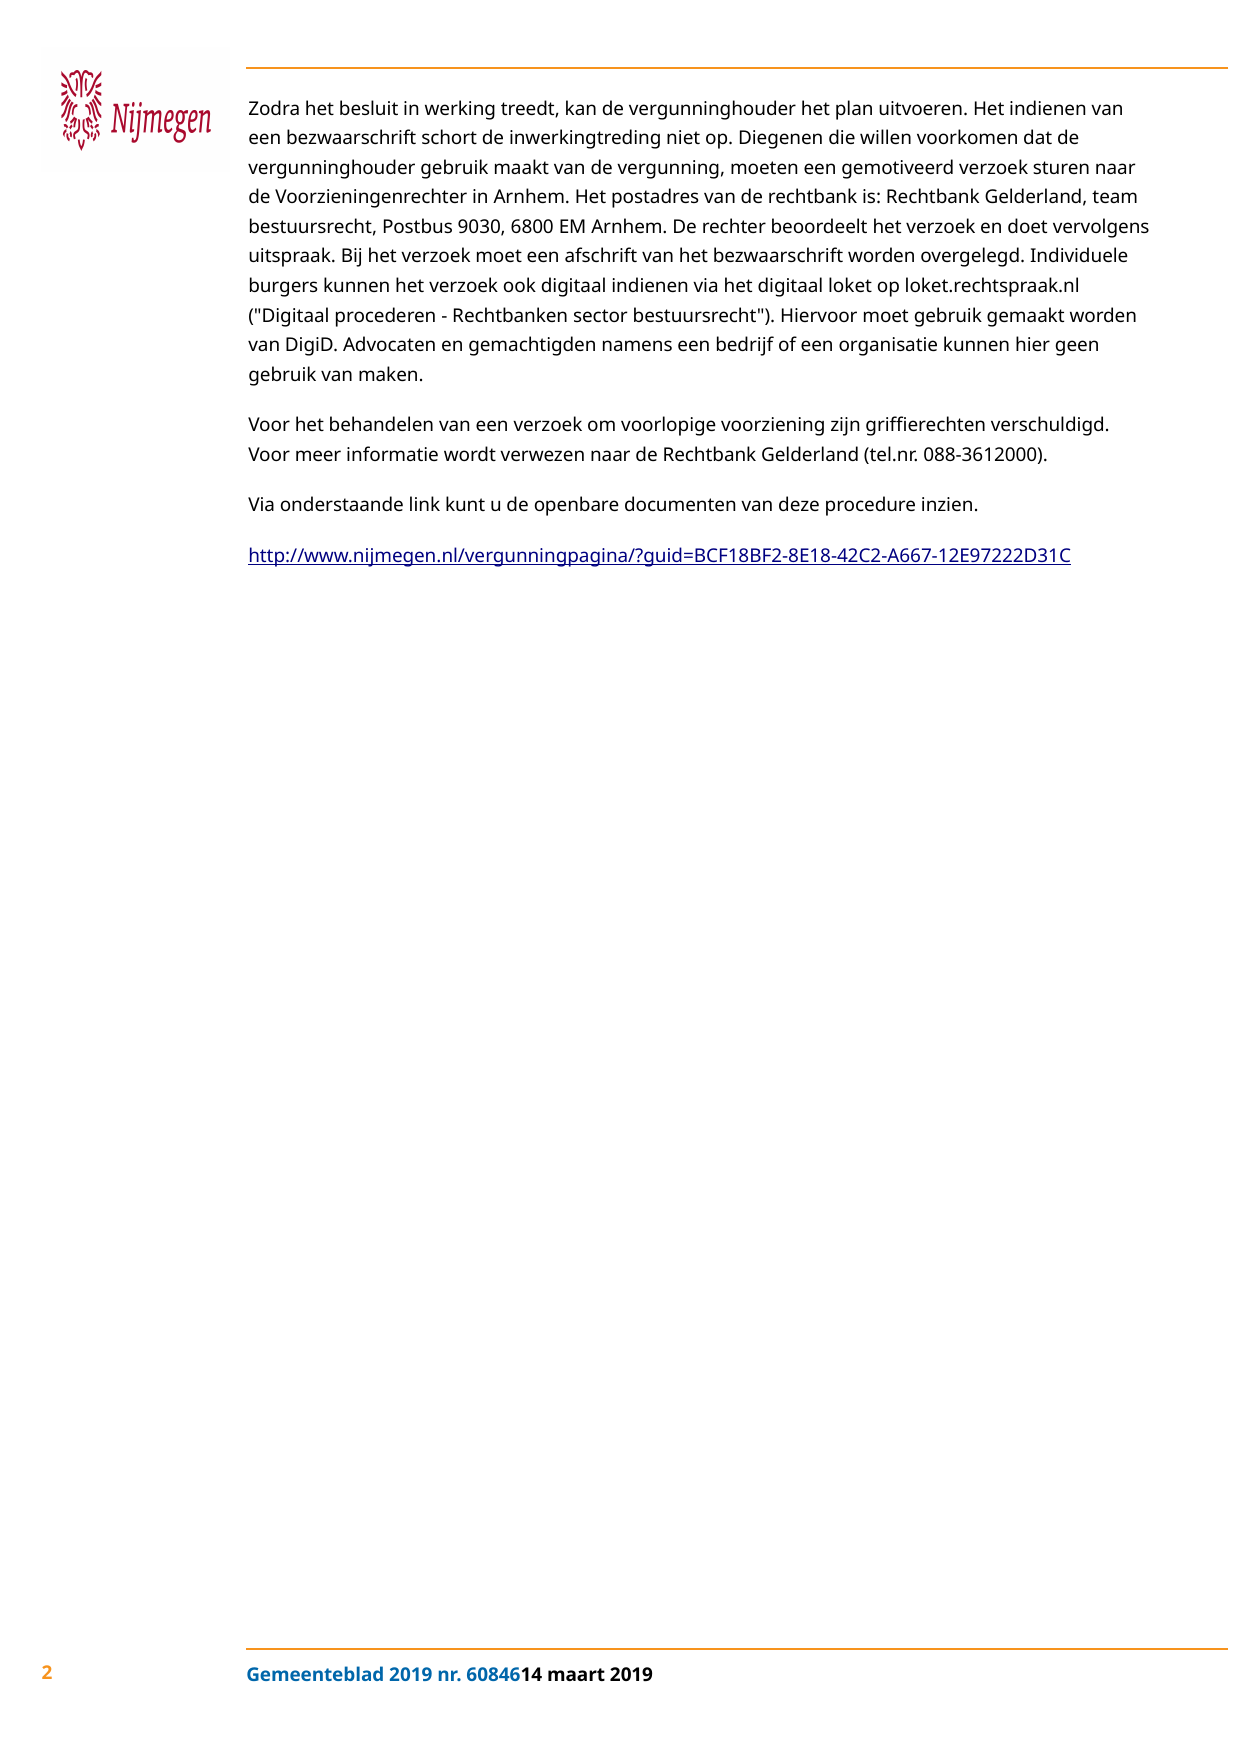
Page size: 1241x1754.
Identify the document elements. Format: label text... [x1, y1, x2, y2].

text http://www.nijmegen.nl/vergunningpagina/?guid=BCF18BF2-8E18-42C2-A667-12E97222D31C [248, 542, 1152, 568]
text Voor het behandelen van een verzoek om voorlopige voorziening zijn griffierechten verschuldigd. Voor meer informatie wordt verwezen naar de Rechtbank Gelderland (tel.nr. 088-3612000). [248, 411, 1152, 467]
text Zodra het besluit in werking treedt, kan de vergunninghouder het plan uitvoeren. Het indienen van een bezwaarschrift schort de inwerkingtreding niet op. Diegenen die willen voorkomen dat de vergunninghouder gebruik maakt van de vergunning, moeten een gemotiveerd verzoek sturen naar de Voorzieningenrechter in Arnhem. Het postadres van de rechtbank is: Rechtbank Gelderland, team bestuursrecht, Postbus 9030, 6800 EM Arnhem. De rechter beoordeelt het verzoek en doet vervolgens uitspraak. Bij het verzoek moet een afschrift van het bezwaarschrift worden overgelegd. Individuele burgers kunnen het verzoek ook digitaal indienen via het digitaal loket op loket.rechtspraak.nl ("Digitaal procederen - Rechtbanken sector bestuursrecht"). Hiervoor moet gebruik gemaakt worden van DigiD. Advocaten en gemachtigden namens een bedrijf of een organisatie kunnen hier geen gebruik van maken. [248, 95, 1152, 387]
picture [41, 47, 231, 172]
text Via onderstaande link kunt u de openbare documenten van deze procedure inzien. [248, 491, 1152, 517]
